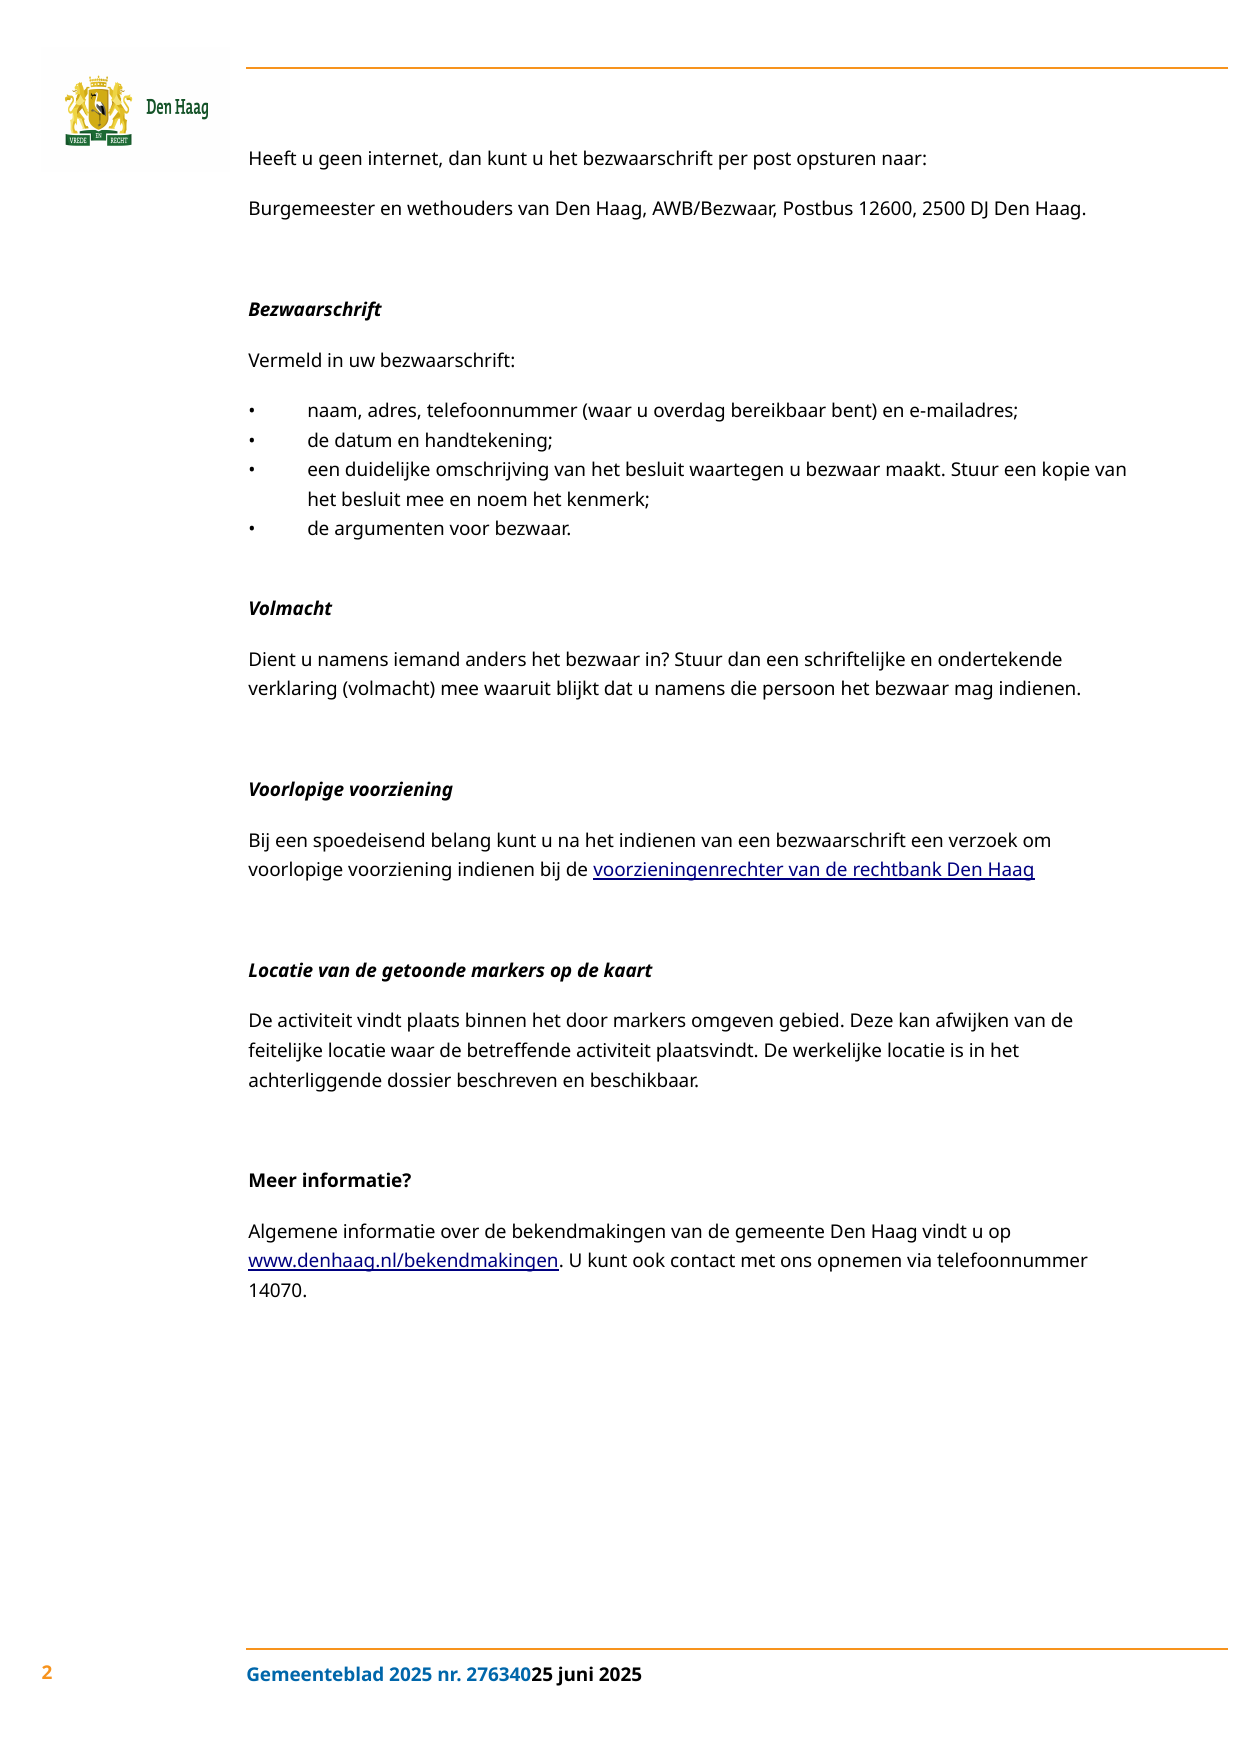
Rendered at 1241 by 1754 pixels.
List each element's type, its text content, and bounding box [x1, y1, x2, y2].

text Meer informatie? [248, 1168, 1152, 1193]
text Locatie van de getoonde markers op de kaart [248, 957, 1152, 983]
text Bij een spoedeisend belang kunt u na het indienen van een bezwaarschrift een verzoek om voorlopige voorziening indienen bij de voorzieningenrechter van de rechtbank Den Haag [248, 827, 1152, 882]
text Algemene informatie over de bekendmakingen van de gemeente Den Haag vindt u op www.denhaag.nl/bekendmakingen. U kunt ook contact met ons opnemen via telefoonnummer 14070. [248, 1218, 1152, 1303]
text De activiteit vindt plaats binnen het door markers omgeven gebied. Deze kan afwijken van de feitelijke locatie waar de betreffende activiteit plaatsvindt. De werkelijke locatie is in het achterliggende dossier beschreven en beschikbaar. [248, 1008, 1152, 1093]
list een duidelijke omschrijving van het besluit waartegen u bezwaar maakt. Stuur een kopie van het besluit mee en noem het kenmerk; [248, 456, 1152, 512]
list de datum en handtekening; [248, 427, 1152, 453]
text Volmacht [248, 596, 1152, 621]
text Bezwaarschrift [248, 296, 1152, 322]
text Voorlopige voorziening [248, 776, 1152, 802]
list naam, adres, telefoonnummer (waar u overdag bereikbaar bent) en e-mailadres; [248, 397, 1152, 423]
text Heeft u geen internet, dan kunt u het bezwaarschrift per post opsturen naar: [248, 145, 1152, 171]
picture [41, 47, 231, 172]
list de argumenten voor bezwaar. [248, 516, 1152, 541]
text Burgemeester en wethouders van Den Haag, AWB/Bezwaar, Postbus 12600, 2500 DJ Den Haag. [248, 196, 1152, 221]
text Dient u namens iemand anders het bezwaar in? Stuur dan een schriftelijke en ondertekende verklaring (volmacht) mee waaruit blijkt dat u namens die persoon het bezwaar mag indienen. [248, 646, 1152, 701]
text Vermeld in uw bezwaarschrift: [248, 347, 1152, 373]
